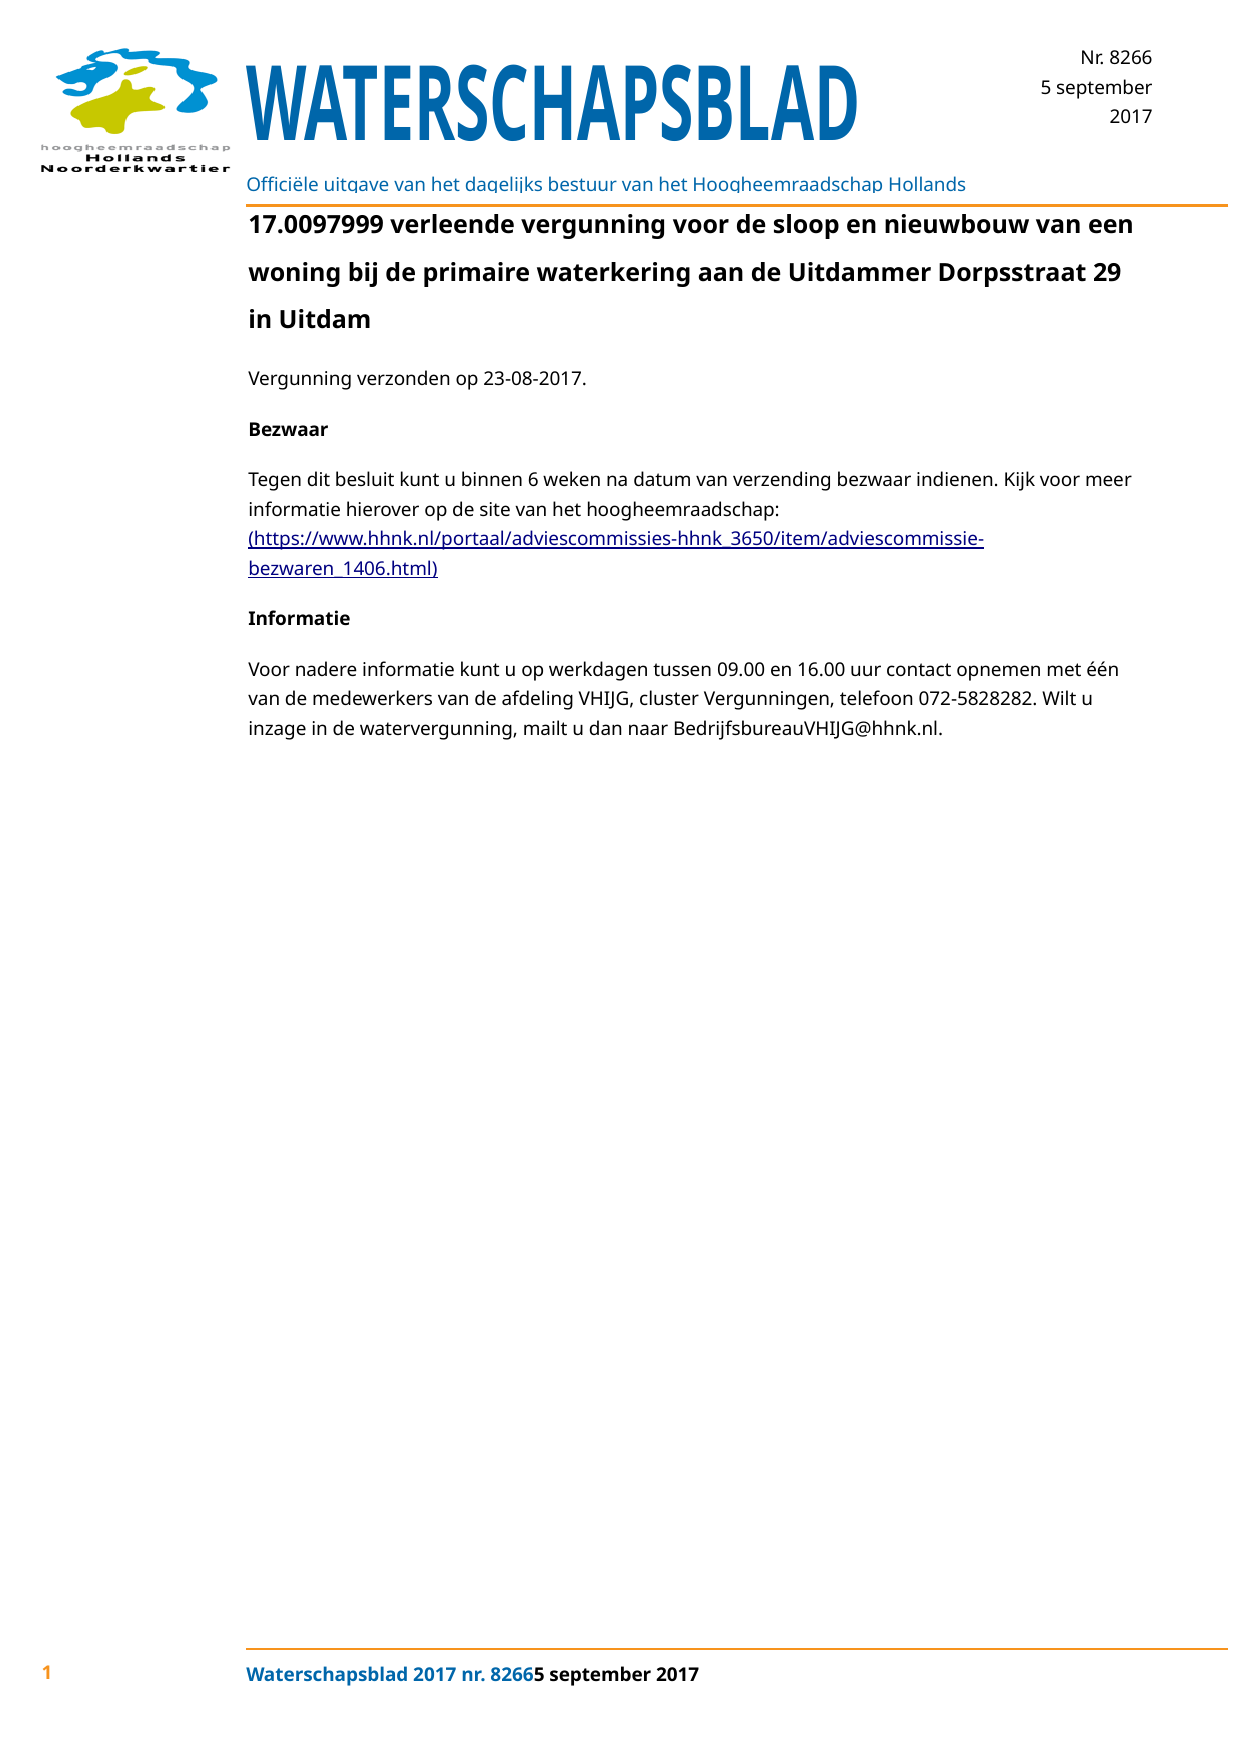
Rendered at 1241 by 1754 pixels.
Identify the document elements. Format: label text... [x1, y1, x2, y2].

text Voor nadere informatie kunt u op werkdagen tussen 09.00 en 16.00 uur contact opnemen met één van de medewerkers van de afdeling VHIJG, cluster Vergunningen, telefoon 072-5828282. Wilt u inzage in de watervergunning, mailt u dan naar BedrijfsbureauVHIJG@hhnk.nl. [248, 656, 1152, 741]
text Informatie [248, 606, 1152, 631]
text Tegen dit besluit kunt u binnen 6 weken na datum van verzending bezwaar indienen. Kijk voor meer informatie hierover op de site van het hoogheemraadschap: (https://www.hhnk.nl/portaal/adviescommissies-hhnk_3650/item/adviescommissie-bezwaren_1406.html) [248, 466, 1152, 581]
picture [41, 47, 231, 172]
text Bezwaar [248, 416, 1152, 442]
text 17.0097999 verleende vergunning voor de sloop en nieuwbouw van een woning bij de primaire waterkering aan de Uitdammer Dorpsstraat 29 in Uitdam [248, 207, 1152, 336]
text Vergunning verzonden op 23-08-2017. [248, 366, 1152, 391]
